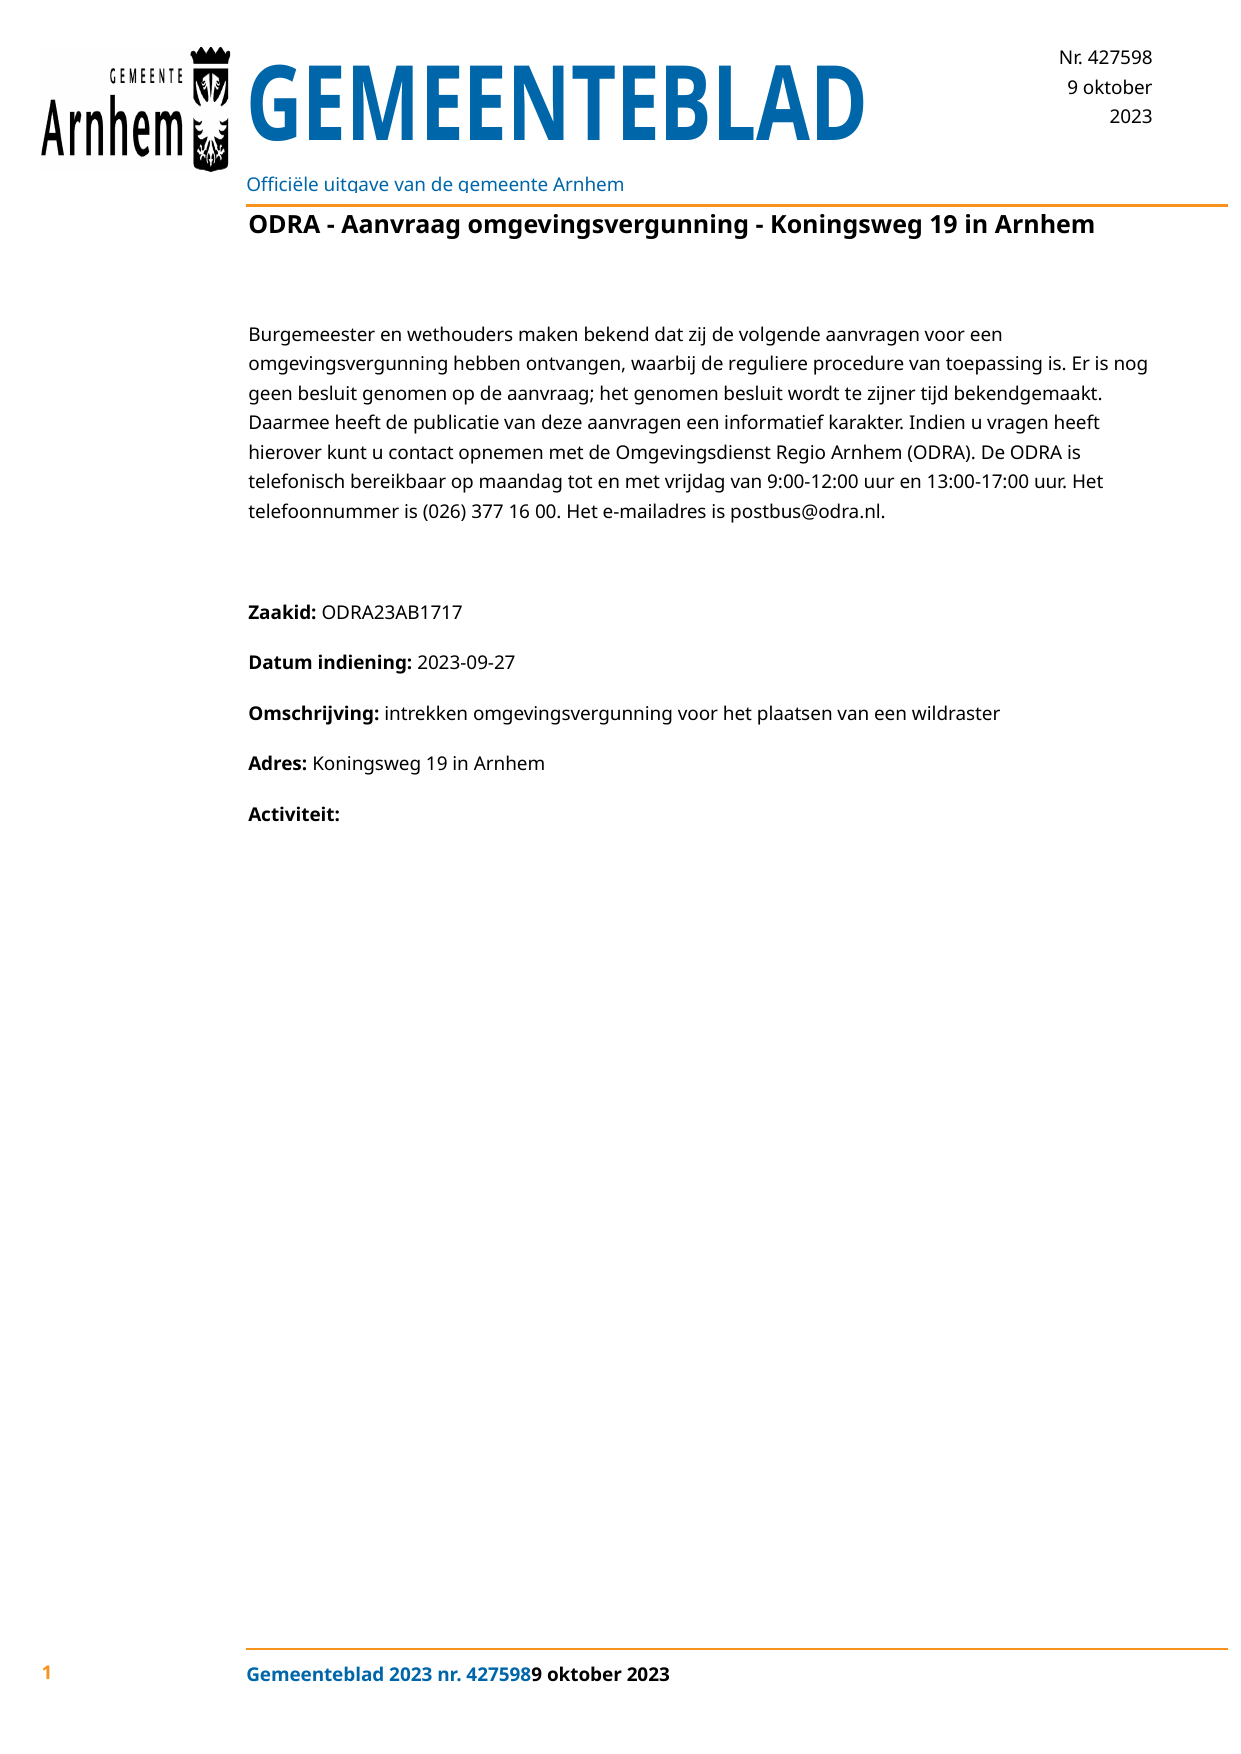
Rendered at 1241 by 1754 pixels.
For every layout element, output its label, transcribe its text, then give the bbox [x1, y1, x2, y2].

text Datum indiening: 2023-09-27 [248, 649, 1152, 675]
text Omschrijving: intrekken omgevingsvergunning voor het plaatsen van een wildraster [248, 700, 1152, 726]
text Activiteit: [248, 801, 1152, 826]
text Burgemeester en wethouders maken bekend dat zij de volgende aanvragen voor een omgevingsvergunning hebben ontvangen, waarbij de reguliere procedure van toepassing is. Er is nog geen besluit genomen op de aanvraag; het genomen besluit wordt te zijner tijd bekendgemaakt. Daarmee heeft de publicatie van deze aanvragen een informatief karakter. Indien u vragen heeft hierover kunt u contact opnemen met de Omgevingsdienst Regio Arnhem (ODRA). De ODRA is telefonisch bereikbaar op maandag tot en met vrijdag van 9:00-12:00 uur en 13:00-17:00 uur. Het telefoonnummer is (026) 377 16 00. Het e-mailadres is postbus@odra.nl. [248, 321, 1152, 524]
picture [41, 47, 231, 172]
text ODRA - Aanvraag omgevingsvergunning - Koningsweg 19 in Arnhem [248, 207, 1152, 241]
text Zaakid: ODRA23AB1717 [248, 599, 1152, 625]
text Adres: Koningsweg 19 in Arnhem [248, 750, 1152, 776]
